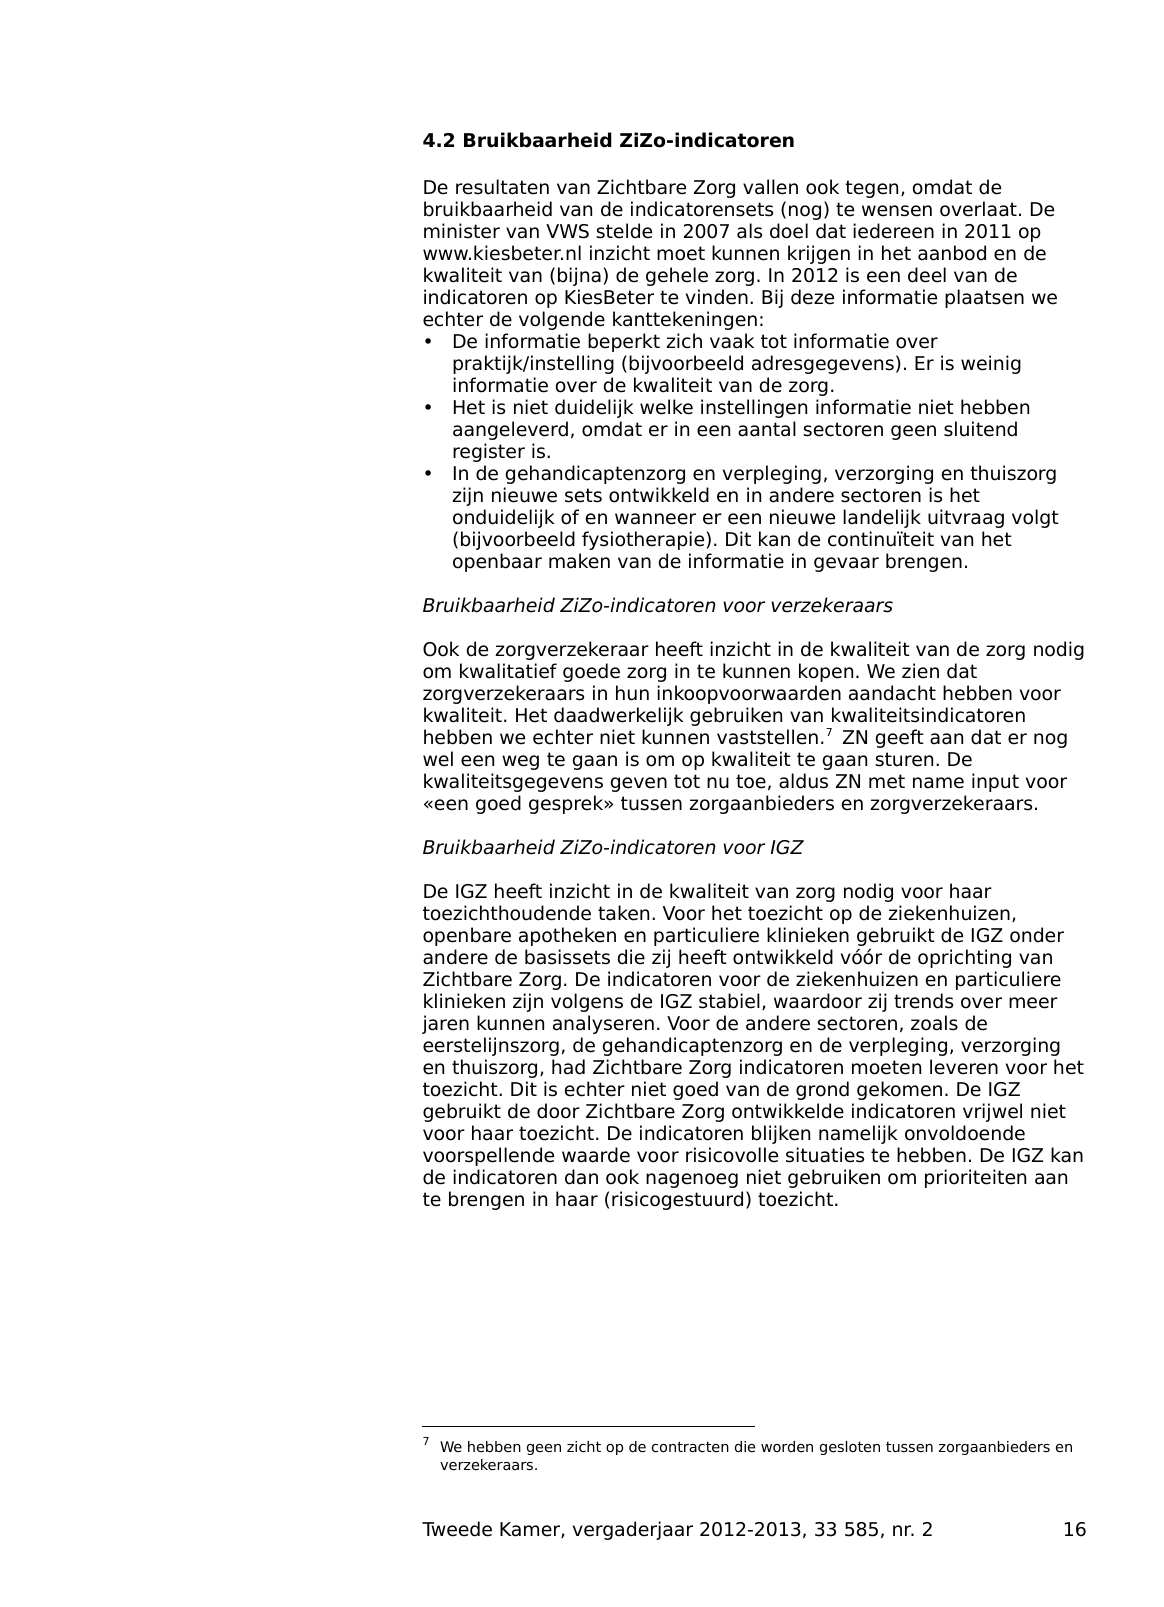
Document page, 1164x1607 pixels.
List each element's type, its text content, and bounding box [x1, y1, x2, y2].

text De IGZ heeft inzicht in de kwaliteit van zorg nodig voor haar toezichthoudende taken. Voor het toezicht op de ziekenhuizen, openbare apotheken en particuliere klinieken gebruikt de IGZ onder andere de basissets die zij heeft ontwikkeld vóór de oprichting van Zichtbare Zorg. De indicatoren voor de ziekenhuizen en particuliere klinieken zijn volgens de IGZ stabiel, waardoor zij trends over meer jaren kunnen analyseren. Voor de andere sectoren, zoals de eerstelijnszorg, de gehandicaptenzorg en de verpleging, verzorging en thuiszorg, had Zichtbare Zorg indicatoren moeten leveren voor het toezicht. Dit is echter niet goed van de grond gekomen. De IGZ gebruikt de door Zichtbare Zorg ontwikkelde indicatoren vrijwel niet voor haar toezicht. De indicatoren blijken namelijk onvoldoende voorspellende waarde voor risicovolle situaties te hebben. De IGZ kan de indicatoren dan ook nagenoeg niet gebruiken om prioriteiten aan te brengen in haar (risicogestuurd) toezicht. [422, 881, 1087, 1211]
subtitle Bruikbaarheid ZiZo-indicatoren voor IGZ [422, 837, 1087, 859]
text • In de gehandicaptenzorg en verpleging, verzorging en thuiszorg zijn nieuwe sets ontwikkeld en in andere sectoren is het onduidelijk of en wanneer er een nieuwe landelijk uitvraag volgt (bijvoorbeeld fysiotherapie). Dit kan de continuïteit van het openbaar maken van de informatie in gevaar brengen. [422, 463, 1087, 572]
subtitle 4.2 Bruikbaarheid ZiZo-indicatoren [422, 130, 1087, 152]
text We hebben geen zicht op de contracten die worden gesloten tussen zorgaanbieders en verzekeraars. [422, 1435, 1087, 1474]
subtitle Bruikbaarheid ZiZo-indicatoren voor verzekeraars [422, 595, 1087, 617]
text De resultaten van Zichtbare Zorg vallen ook tegen, omdat de bruikbaarheid van de indicatorensets (nog) te wensen overlaat. De minister van VWS stelde in 2007 als doel dat iedereen in 2011 op www.kiesbeter.nl inzicht moet kunnen krijgen in het aanbod en de kwaliteit van (bijna) de gehele zorg. In 2012 is een deel van de indicatoren op KiesBeter te vinden. Bij deze informatie plaatsen we echter de volgende kanttekeningen: [422, 177, 1087, 331]
text Ook de zorgverzekeraar heeft inzicht in de kwaliteit van de zorg nodig om kwalitatief goede zorg in te kunnen kopen. We zien dat zorgverzekeraars in hun inkoopvoorwaarden aandacht hebben voor kwaliteit. Het daadwerkelijk gebruiken van kwaliteitsindicatoren hebben we echter niet kunnen vaststellen. ZN geeft aan dat er nog wel een weg te gaan is om op kwaliteit te gaan sturen. De kwaliteitsgegevens geven tot nu toe, aldus ZN met name input voor «een goed gesprek» tussen zorgaanbieders en zorgverzekeraars. [422, 639, 1087, 815]
text • De informatie beperkt zich vaak tot informatie over praktijk/instelling (bijvoorbeeld adresgegevens). Er is weinig informatie over de kwaliteit van de zorg. [422, 331, 1087, 397]
text • Het is niet duidelijk welke instellingen informatie niet hebben aangeleverd, omdat er in een aantal sectoren geen sluitend register is. [422, 397, 1087, 463]
